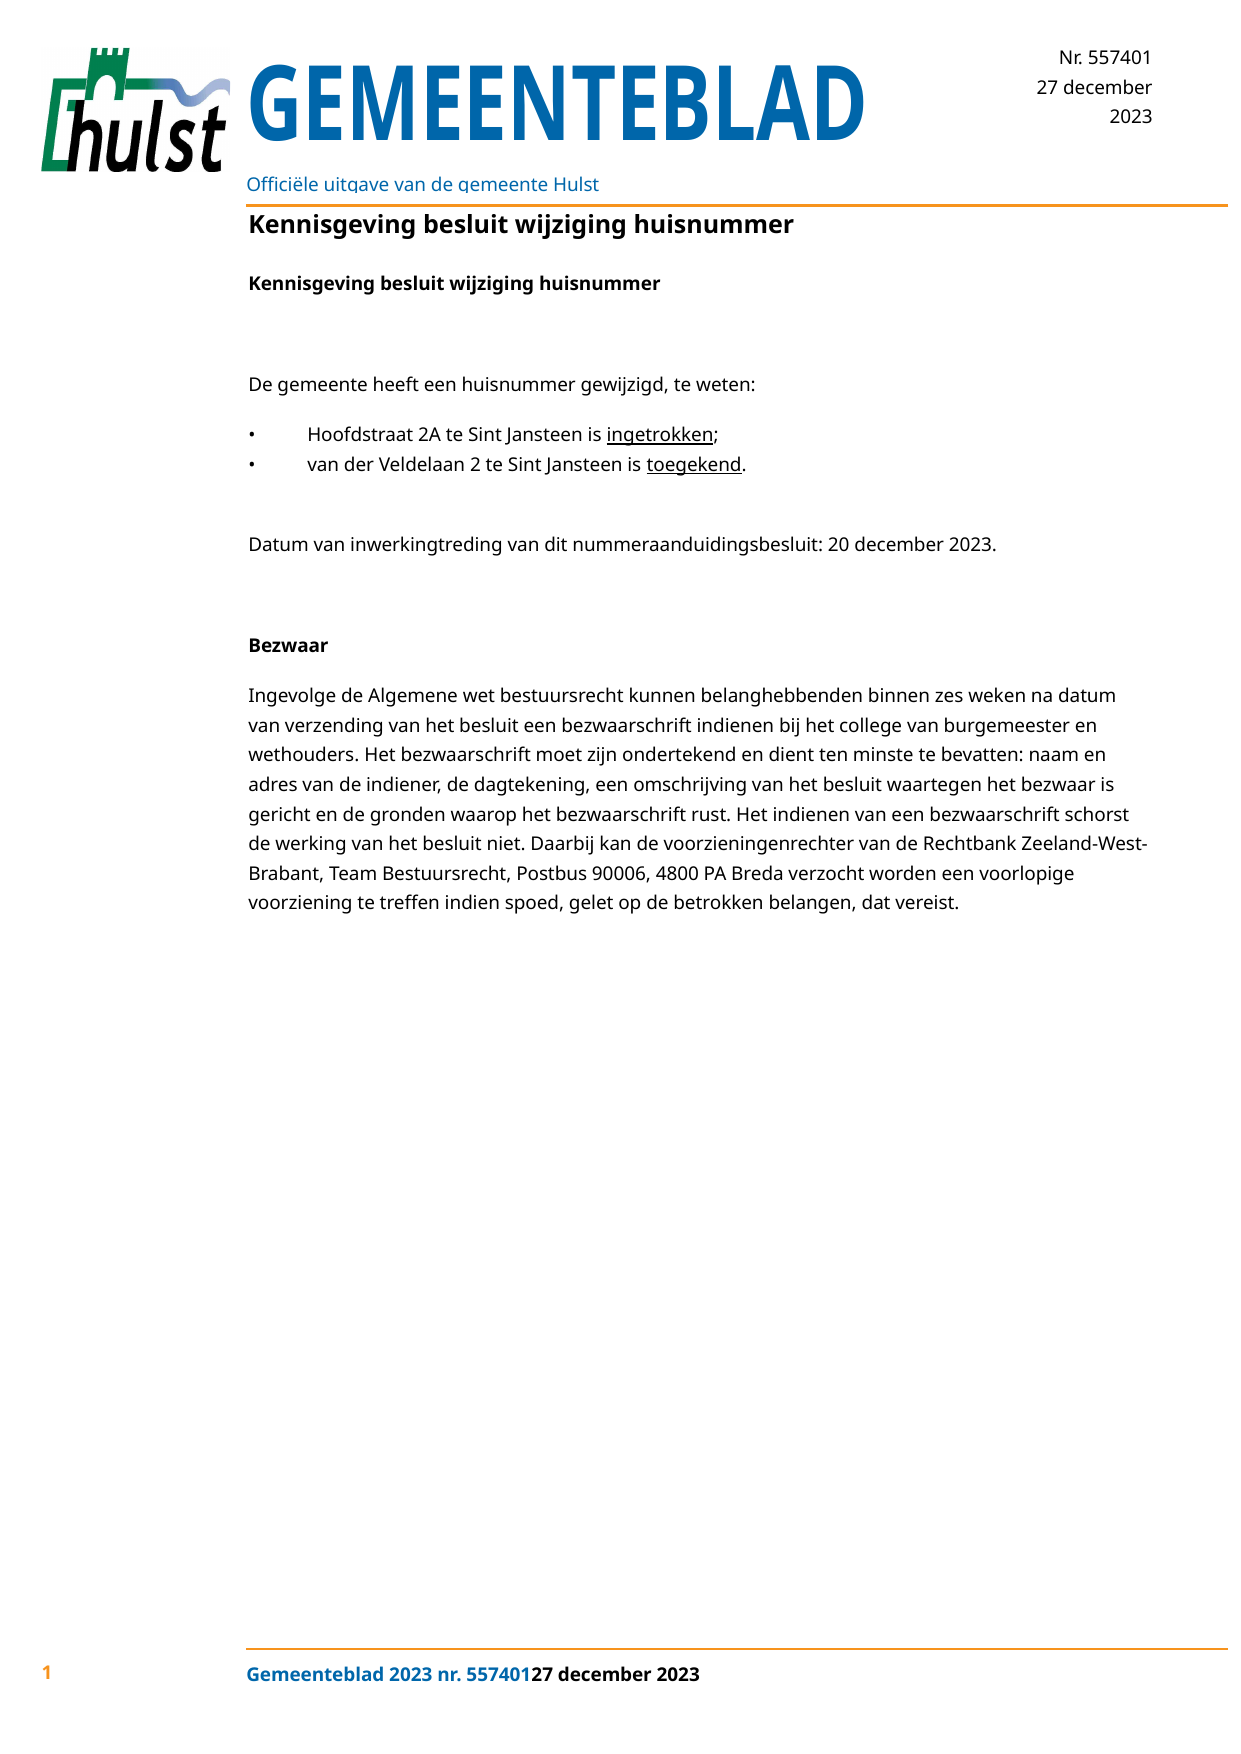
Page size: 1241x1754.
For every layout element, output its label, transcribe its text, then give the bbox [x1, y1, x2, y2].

text Kennisgeving besluit wijziging huisnummer [248, 207, 1152, 241]
text Bezwaar [248, 632, 1152, 658]
text Ingevolge de Algemene wet bestuursrecht kunnen belanghebbenden binnen zes weken na datum van verzending van het besluit een bezwaarschrift indienen bij het college van burgemeester en wethouders. Het bezwaarschrift moet zijn ondertekend en dient ten minste te bevatten: naam en adres van de indiener, de dagtekening, een omschrijving van het besluit waartegen het bezwaar is gericht en de gronden waarop het bezwaarschrift rust. Het indienen van een bezwaarschrift schorst de werking van het besluit niet. Daarbij kan de voorzieningenrechter van de Rechtbank Zeeland-West-Brabant, Team Bestuursrecht, Postbus 90006, 4800 PA Breda verzocht worden een voorlopige voorziening te treffen indien spoed, gelet op de betrokken belangen, dat vereist. [248, 682, 1152, 915]
text De gemeente heeft een huisnummer gewijzigd, te weten: [248, 371, 1152, 397]
list van der Veldelaan 2 te Sint Jansteen is toegekend. [248, 451, 1152, 477]
picture [41, 47, 231, 172]
text Datum van inwerkingtreding van dit nummeraanduidingsbesluit: 20 december 2023. [248, 531, 1152, 557]
list Hoofdstraat 2A te Sint Jansteen is ingetrokken; [248, 422, 1152, 447]
text Kennisgeving besluit wijziging huisnummer [248, 270, 1152, 296]
